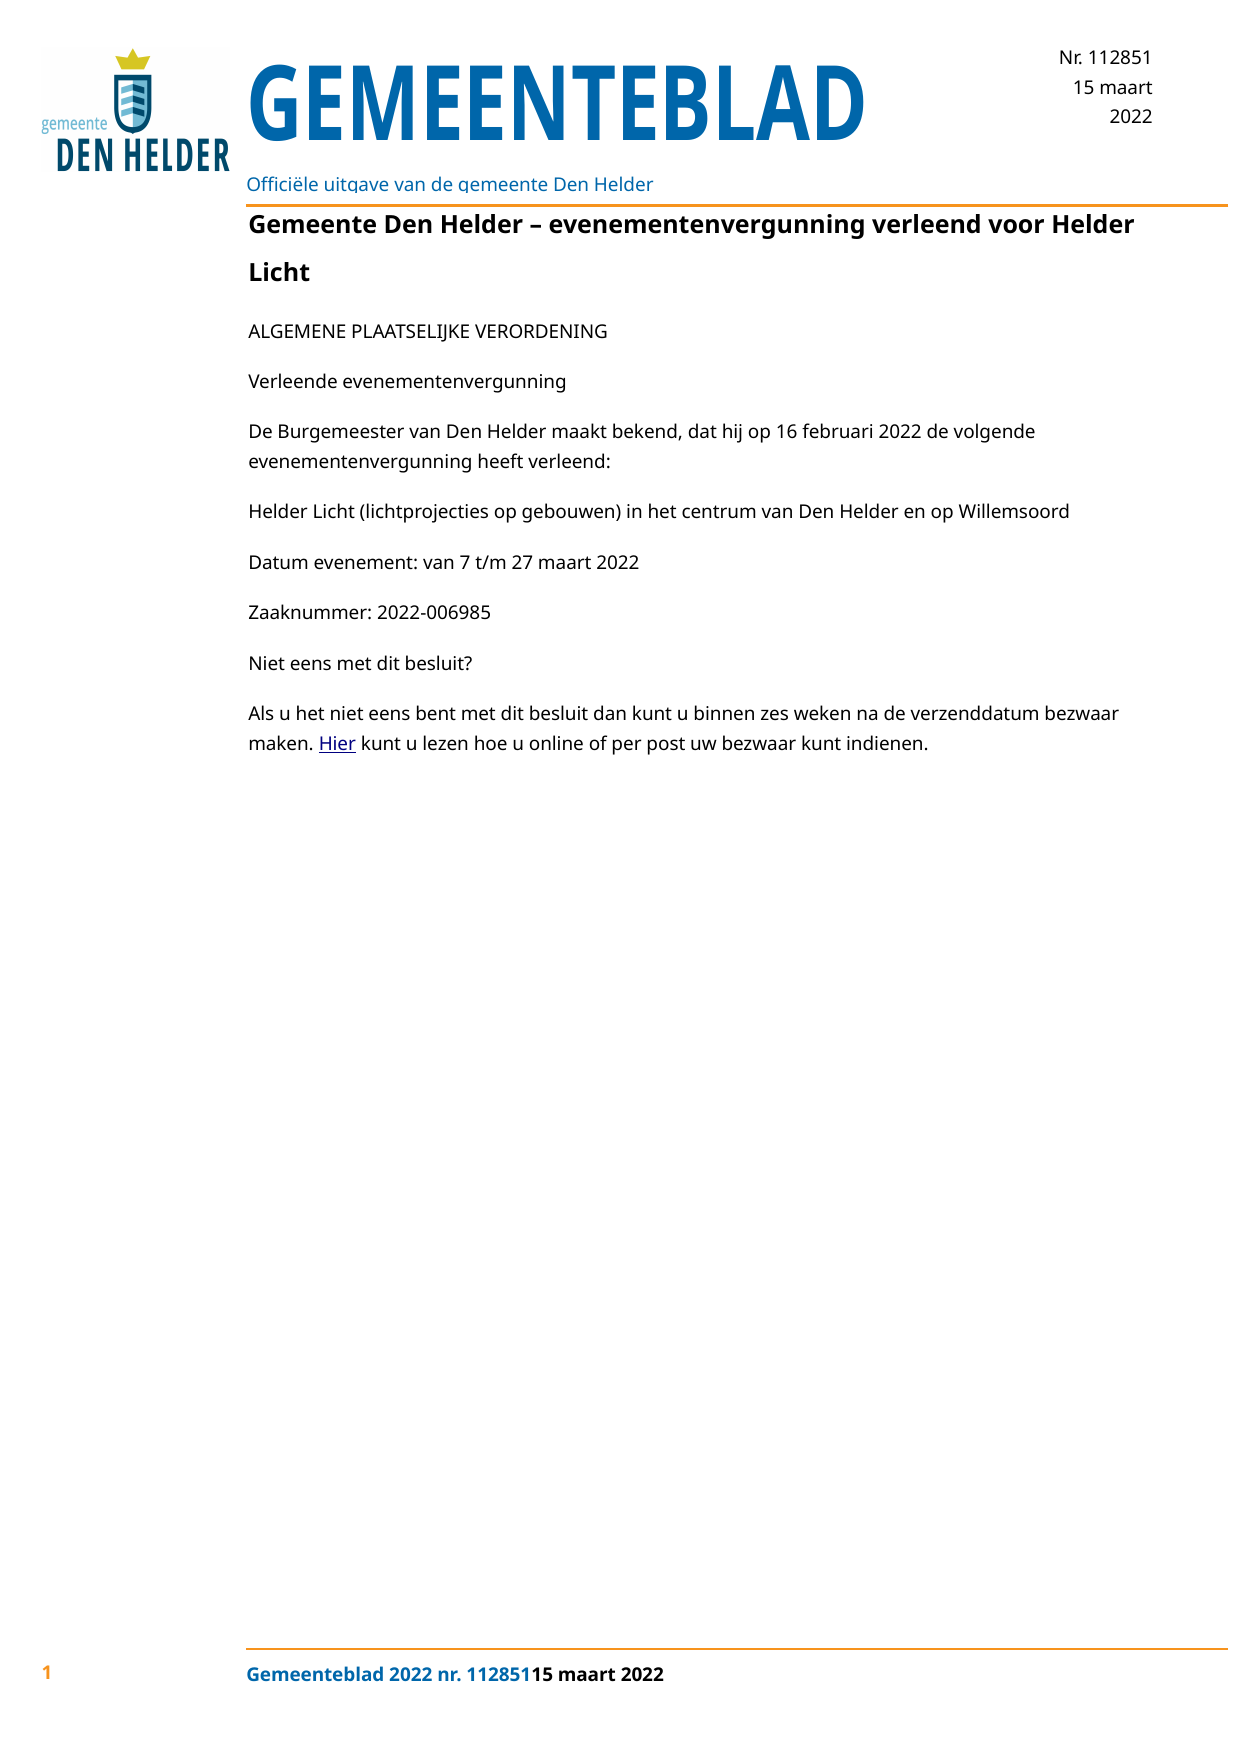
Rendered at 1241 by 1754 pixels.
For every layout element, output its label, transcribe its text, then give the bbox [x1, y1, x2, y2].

text Gemeente Den Helder – evenementenvergunning verleend voor Helder Licht [248, 207, 1152, 288]
picture [182, 144, 187, 165]
picture [41, 47, 231, 172]
text Zaaknummer: 2022-006985 [248, 599, 1152, 625]
text ALGEMENE PLAATSELIJKE VERORDENING [248, 318, 1152, 344]
text Datum evenement: van 7 t/m 27 maart 2022 [248, 549, 1152, 575]
text Als u het niet eens bent met dit besluit dan kunt u binnen zes weken na de verzenddatum bezwaar maken. Hier kunt u lezen hoe u online of per post uw bezwaar kunt indienen. [248, 700, 1152, 756]
text Verleende evenementenvergunning [248, 368, 1152, 394]
picture [220, 160, 224, 172]
picture [100, 154, 106, 172]
text Helder Licht (lichtprojecties op gebouwen) in het centrum van Den Helder en op Willemsoord [248, 499, 1152, 524]
text Niet eens met dit besluit? [248, 650, 1152, 676]
picture [130, 157, 135, 172]
text De Burgemeester van Den Helder maakt bekend, dat hij op 16 februari 2022 de volgende evenementenvergunning heeft verleend: [248, 419, 1152, 474]
picture [63, 144, 68, 165]
